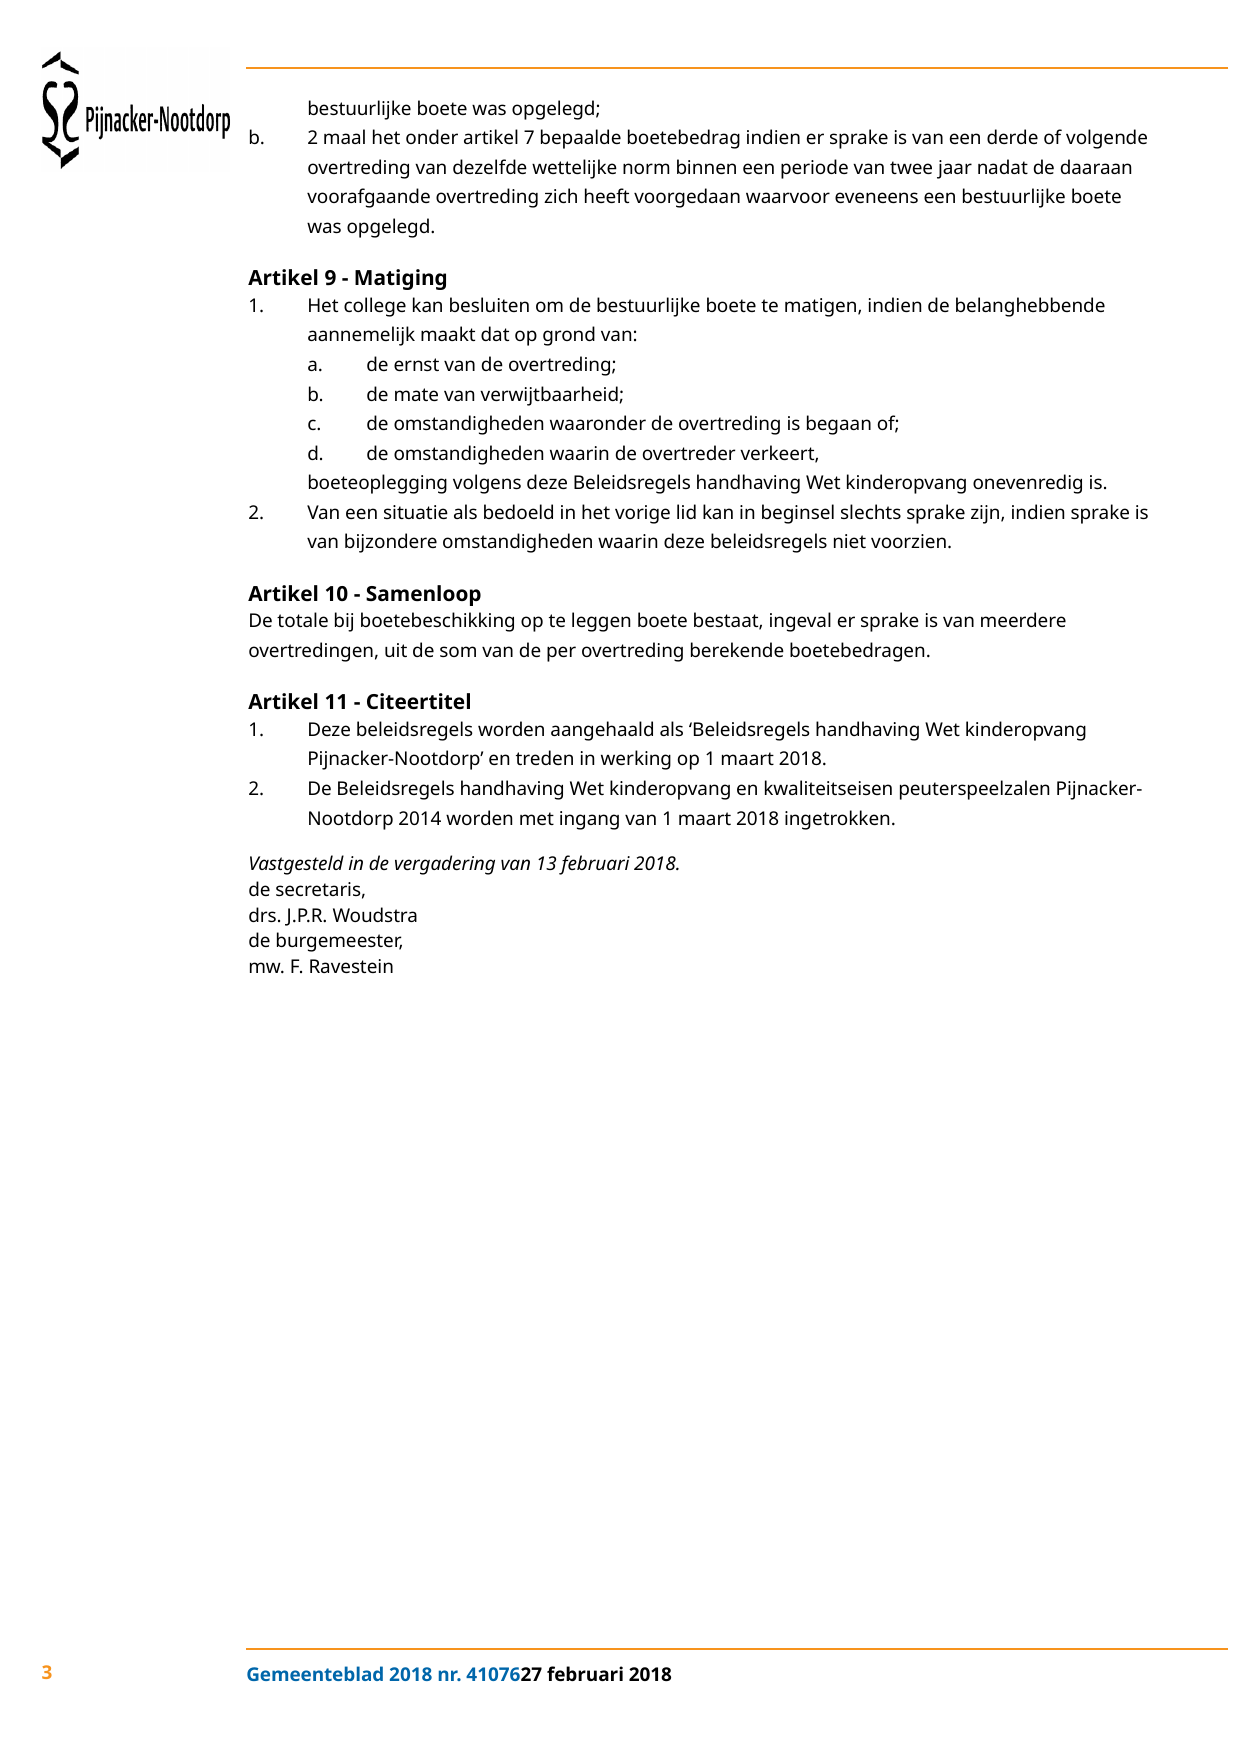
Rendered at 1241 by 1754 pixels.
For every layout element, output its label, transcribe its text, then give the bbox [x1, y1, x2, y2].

list de omstandigheden waaronder de overtreding is begaan of; [307, 410, 1152, 436]
list boeteoplegging volgens deze Beleidsregels handhaving Wet kinderopvang onevenredig is. [248, 469, 1152, 495]
list de mate van verwijtbaarheid; [307, 381, 1152, 406]
list 2 maal het onder artikel 7 bepaalde boetebedrag indien er sprake is van een derde of volgende overtreding van dezelfde wettelijke norm binnen een periode van twee jaar nadat de daaraan voorafgaande overtreding zich heeft voorgedaan waarvoor eveneens een bestuurlijke boete was opgelegd. [248, 124, 1152, 239]
text Artikel 11 - Citeertitel [248, 687, 1152, 716]
list Van een situatie als bedoeld in het vorige lid kan in beginsel slechts sprake zijn, indien sprake is van bijzondere omstandigheden waarin deze beleidsregels niet voorzien. [248, 499, 1152, 554]
text de burgemeester, [248, 927, 1152, 953]
text Artikel 10 - Samenloop [248, 579, 1152, 607]
list Deze beleidsregels worden aangehaald als ‘Beleidsregels handhaving Wet kinderopvang Pijnacker-Nootdorp’ en treden in werking op 1 maart 2018. [248, 716, 1152, 771]
list de omstandigheden waarin de overtreder verkeert, [307, 440, 1152, 466]
text drs. J.P.R. Woudstra [248, 902, 1152, 927]
list De Beleidsregels handhaving Wet kinderopvang en kwaliteitseisen peuterspeelzalen Pijnacker-Nootdorp 2014 worden met ingang van 1 maart 2018 ingetrokken. [248, 775, 1152, 830]
list Het college kan besluiten om de bestuurlijke boete te matigen, indien de belanghebbende aannemelijk maakt dat op grond van: [248, 292, 1152, 347]
text mw. F. Ravestein [248, 953, 1152, 979]
picture [41, 47, 231, 172]
text De totale bij boetebeschikking op te leggen boete bestaat, ingeval er sprake is van meerdere overtredingen, uit de som van de per overtreding berekende boetebedragen. [248, 607, 1152, 663]
text Vastgesteld in de vergadering van 13 februari 2018. [248, 850, 1152, 876]
list de ernst van de overtreding; [307, 351, 1152, 377]
list bestuurlijke boete was opgelegd; [248, 95, 1152, 121]
text Artikel 9 - Matiging [248, 263, 1152, 292]
text de secretaris, [248, 876, 1152, 902]
